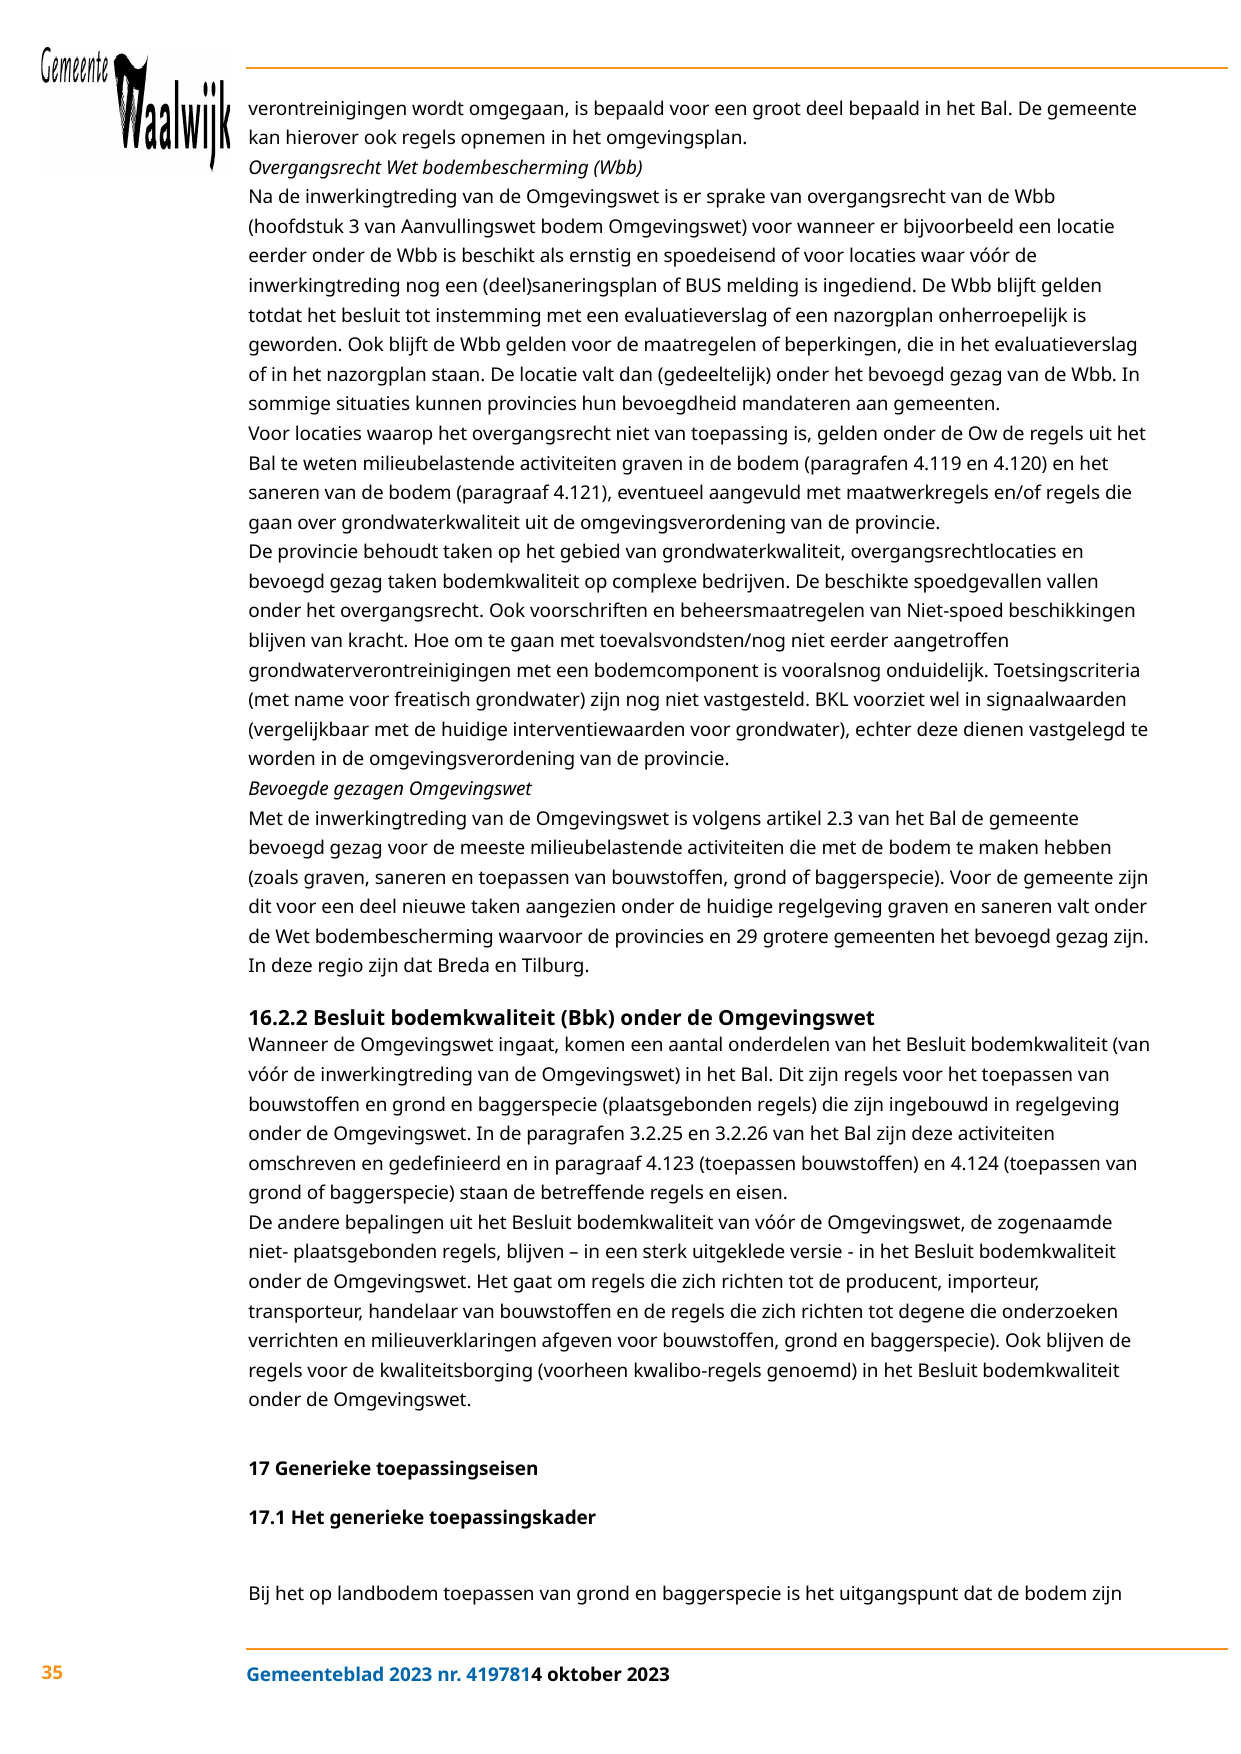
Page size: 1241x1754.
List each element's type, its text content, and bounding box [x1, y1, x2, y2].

text verontreinigingen wordt omgegaan, is bepaald voor een groot deel bepaald in het Bal. De gemeente kan hierover ook regels opnemen in het omgevingsplan. [248, 95, 1152, 150]
text 16.2.2 Besluit bodemkwaliteit (Bbk) onder de Omgevingswet [248, 1003, 1152, 1032]
text De provincie behoudt taken op het gebied van grondwaterkwaliteit, overgangsrechtlocaties en bevoegd gezag taken bodemkwaliteit op complexe bedrijven. De beschikte spoedgevallen vallen onder het overgangsrecht. Ook voorschriften en beheersmaatregelen van Niet-spoed beschikkingen blijven van kracht. Hoe om te gaan met toevalsvondsten/nog niet eerder aangetroffen grondwaterverontreinigingen met een bodemcomponent is vooralsnog onduidelijk. Toetsingscriteria (met name voor freatisch grondwater) zijn nog niet vastgesteld. BKL voorziet wel in signaalwaarden (vergelijkbaar met de huidige interventiewaarden voor grondwater), echter deze dienen vastgelegd te worden in de omgevingsverordening van de provincie. [248, 538, 1152, 771]
text Bij het op landbodem toepassen van grond en baggerspecie is het uitgangspunt dat de bodem zijn [248, 1580, 1152, 1606]
picture [41, 47, 231, 172]
text Voor locaties waarop het overgangsrecht niet van toepassing is, gelden onder de Ow de regels uit het Bal te weten milieubelastende activiteiten graven in de bodem (paragrafen 4.119 en 4.120) en het saneren van de bodem (paragraaf 4.121), eventueel aangevuld met maatwerkregels en/of regels die gaan over grondwaterkwaliteit uit de omgevingsverordening van de provincie. [248, 420, 1152, 535]
text Bevoegde gezagen Omgevingswet [248, 775, 1152, 801]
text Overgangsrecht Wet bodembescherming (Wbb) [248, 154, 1152, 180]
text 17.1 Het generieke toepassingskader [248, 1502, 1152, 1531]
text Met de inwerkingtreding van de Omgevingswet is volgens artikel 2.3 van het Bal de gemeente bevoegd gezag voor de meeste milieubelastende activiteiten die met de bodem te maken hebben (zoals graven, saneren en toepassen van bouwstoffen, grond of baggerspecie). Voor de gemeente zijn dit voor een deel nieuwe taken aangezien onder de huidige regelgeving graven en saneren valt onder de Wet bodembescherming waarvoor de provincies en 29 grotere gemeenten het bevoegd gezag zijn. In deze regio zijn dat Breda en Tilburg. [248, 805, 1152, 978]
text 17 Generieke toepassingseisen [248, 1453, 1152, 1481]
text De andere bepalingen uit het Besluit bodemkwaliteit van vóór de Omgevingswet, de zogenaamde niet- plaatsgebonden regels, blijven – in een sterk uitgeklede versie - in het Besluit bodemkwaliteit onder de Omgevingswet. Het gaat om regels die zich richten tot de producent, importeur, transporteur, handelaar van bouwstoffen en de regels die zich richten tot degene die onderzoeken verrichten en milieuverklaringen afgeven voor bouwstoffen, grond en baggerspecie). Ook blijven de regels voor de kwaliteitsborging (voorheen kwalibo-regels genoemd) in het Besluit bodemkwaliteit onder de Omgevingswet. [248, 1209, 1152, 1412]
text Na de inwerkingtreding van de Omgevingswet is er sprake van overgangsrecht van de Wbb (hoofdstuk 3 van Aanvullingswet bodem Omgevingswet) voor wanneer er bijvoorbeeld een locatie eerder onder de Wbb is beschikt als ernstig en spoedeisend of voor locaties waar vóór de inwerkingtreding nog een (deel)saneringsplan of BUS melding is ingediend. De Wbb blijft gelden totdat het besluit tot instemming met een evaluatieverslag of een nazorgplan onherroepelijk is geworden. Ook blijft de Wbb gelden voor de maatregelen of beperkingen, die in het evaluatieverslag of in het nazorgplan staan. De locatie valt dan (gedeeltelijk) onder het bevoegd gezag van de Wbb. In sommige situaties kunnen provincies hun bevoegdheid mandateren aan gemeenten. [248, 183, 1152, 416]
text Wanneer de Omgevingswet ingaat, komen een aantal onderdelen van het Besluit bodemkwaliteit (van vóór de inwerkingtreding van de Omgevingswet) in het Bal. Dit zijn regels voor het toepassen van bouwstoffen en grond en baggerspecie (plaatsgebonden regels) die zijn ingebouwd in regelgeving onder de Omgevingswet. In de paragrafen 3.2.25 en 3.2.26 van het Bal zijn deze activiteiten omschreven en gedefinieerd en in paragraaf 4.123 (toepassen bouwstoffen) en 4.124 (toepassen van grond of baggerspecie) staan de betreffende regels en eisen. [248, 1032, 1152, 1205]
